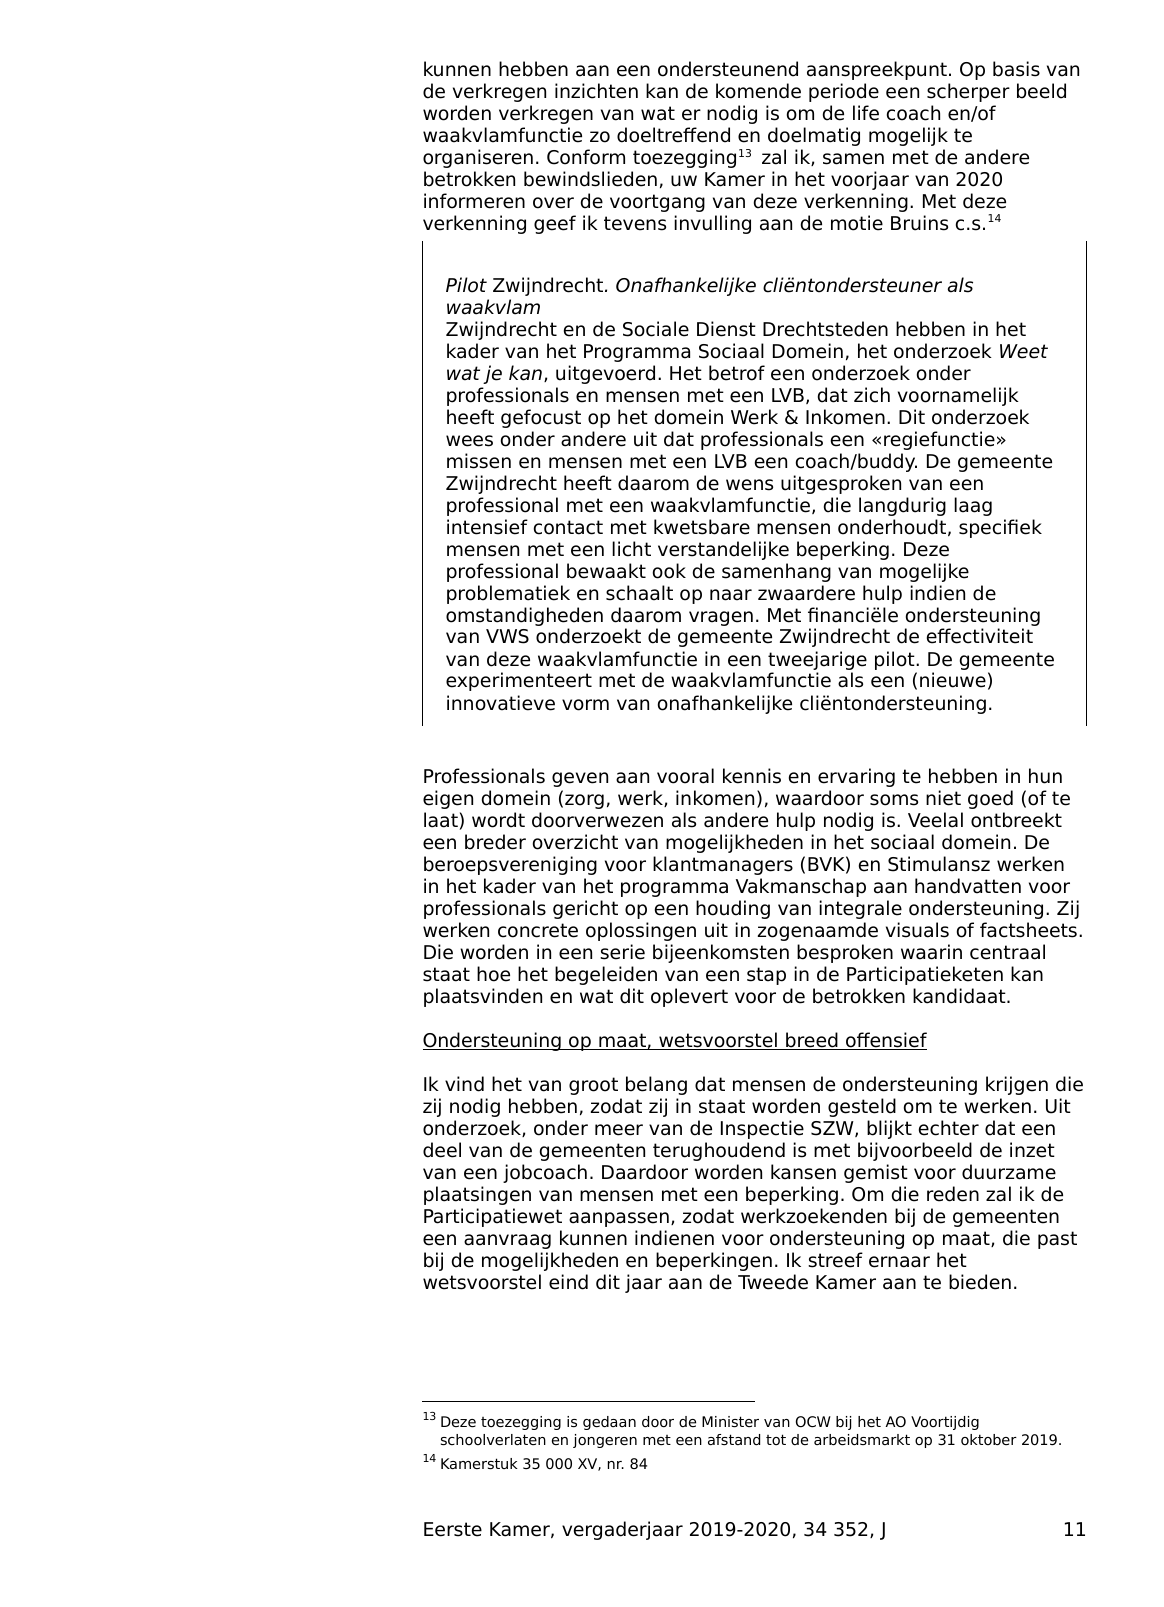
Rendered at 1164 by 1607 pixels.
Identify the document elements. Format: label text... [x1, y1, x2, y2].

text Kamerstuk 35 000 XV, nr. 84 [422, 1452, 1087, 1474]
text Deze toezegging is gedaan door de Minister van OCW bij het AO Voortijdig schoolverlaten en jongeren met een afstand tot de arbeidsmarkt op 31 oktober 2019. [422, 1410, 1087, 1449]
table_header Pilot Zwijndrecht. Onafhankelijke cliëntondersteuner als waakvlam Zwijndrecht en de Sociale Dienst Drechtsteden hebben in het kader van het Programma Sociaal Domein, het onderzoek Weet wat je kan, uitgevoerd. Het betrof een onderzoek onder professionals en mensen met een LVB, dat zich voornamelijk heeft gefocust op het domein Werk & Inkomen. Dit onderzoek wees onder andere uit dat professionals een «regiefunctie» missen en mensen met een LVB een coach/buddy. De gemeente Zwijndrecht heeft daarom de wens uitgesproken van een professional met een waakvlamfunctie, die langdurig laag intensief contact met kwetsbare mensen onderhoudt, specifiek mensen met een licht verstandelijke beperking. Deze professional bewaakt ook de samenhang van mogelijke problematiek en schaalt op naar zwaardere hulp indien de omstandigheden daarom vragen. Met financiële ondersteuning van VWS onderzoekt de gemeente Zwijndrecht de effectiviteit van deze waakvlamfunctie in een tweejarige pilot. De gemeente experimenteert met de waakvlamfunctie als een (nieuwe) innovatieve vorm van onafhankelijke cliëntondersteuning. [423, 241, 1086, 726]
text kunnen hebben aan een ondersteunend aanspreekpunt. Op basis van de verkregen inzichten kan de komende periode een scherper beeld worden verkregen van wat er nodig is om de life coach en/of waakvlamfunctie zo doeltreffend en doelmatig mogelijk te organiseren. Conform toezegging zal ik, samen met de andere betrokken bewindslieden, uw Kamer in het voorjaar van 2020 informeren over de voortgang van deze verkenning. Met deze verkenning geef ik tevens invulling aan de motie Bruins c.s. [422, 59, 1087, 235]
subtitle Ondersteuning op maat, wetsvoorstel breed offensief [422, 1030, 1087, 1052]
text Ik vind het van groot belang dat mensen de ondersteuning krijgen die zij nodig hebben, zodat zij in staat worden gesteld om te werken. Uit onderzoek, onder meer van de Inspectie SZW, blijkt echter dat een deel van de gemeenten terughoudend is met bijvoorbeeld de inzet van een jobcoach. Daardoor worden kansen gemist voor duurzame plaatsingen van mensen met een beperking. Om die reden zal ik de Participatiewet aanpassen, zodat werkzoekenden bij de gemeenten een aanvraag kunnen indienen voor ondersteuning op maat, die past bij de mogelijkheden en beperkingen. Ik streef ernaar het wetsvoorstel eind dit jaar aan de Tweede Kamer aan te bieden. [422, 1074, 1087, 1294]
text Professionals geven aan vooral kennis en ervaring te hebben in hun eigen domein (zorg, werk, inkomen), waardoor soms niet goed (of te laat) wordt doorverwezen als andere hulp nodig is. Veelal ontbreekt een breder overzicht van mogelijkheden in het sociaal domein. De beroepsvereniging voor klantmanagers (BVK) en Stimulansz werken in het kader van het programma Vakmanschap aan handvatten voor professionals gericht op een houding van integrale ondersteuning. Zij werken concrete oplossingen uit in zogenaamde visuals of factsheets. Die worden in een serie bijeenkomsten besproken waarin centraal staat hoe het begeleiden van een stap in de Participatieketen kan plaatsvinden en wat dit oplevert voor de betrokken kandidaat. [422, 766, 1087, 1008]
